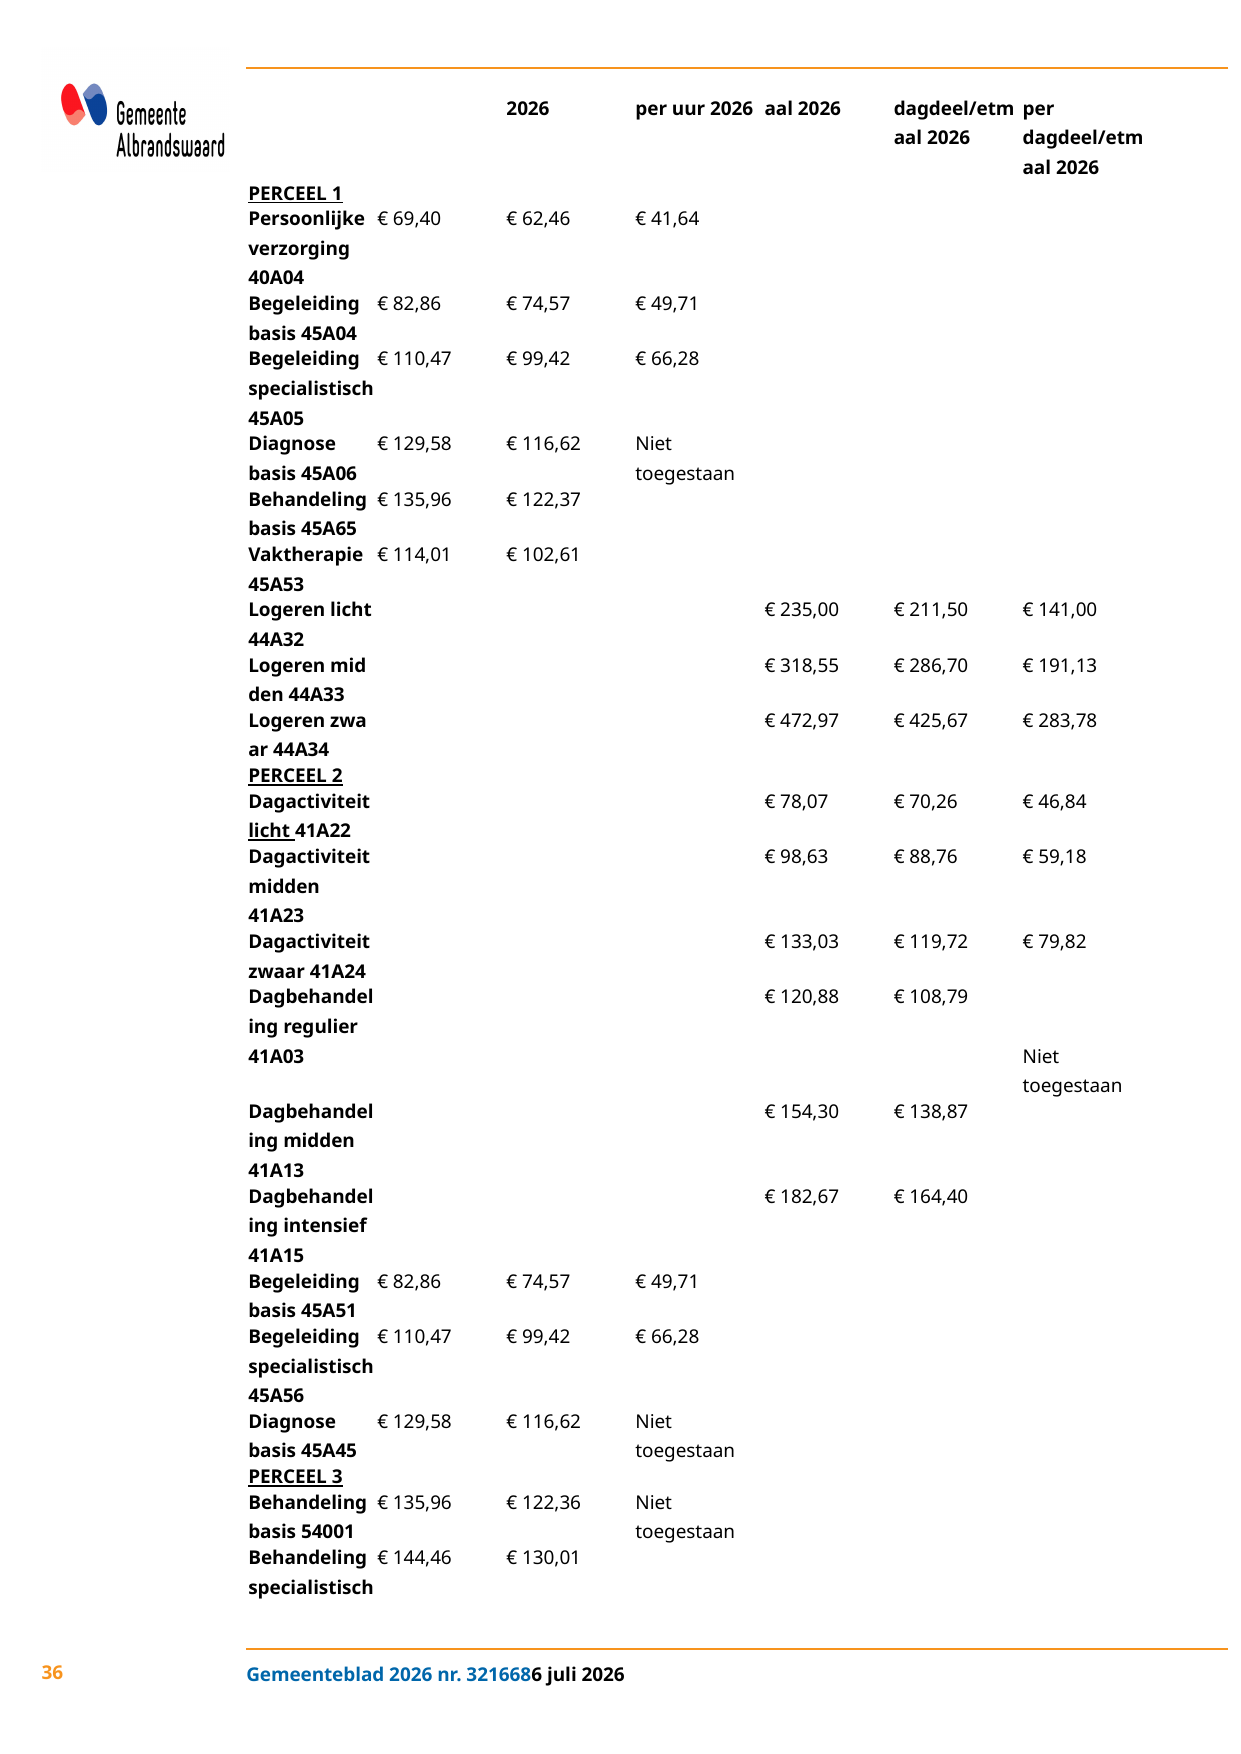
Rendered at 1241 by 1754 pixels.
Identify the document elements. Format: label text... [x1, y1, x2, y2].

table_cell Behandeling basis 54001 [248, 1489, 377, 1544]
table_cell € 108,79 [894, 984, 1022, 1098]
table_cell € 70,26 [894, 788, 1022, 843]
table_cell Logeren licht 44A32 [248, 596, 377, 652]
table_cell [764, 205, 893, 290]
table_cell [894, 290, 1022, 346]
table_cell [764, 180, 893, 205]
table_cell Behandeling specialistisch [248, 1545, 377, 1600]
table_cell Persoonlijke verzorging 40A04 [248, 205, 377, 290]
table_cell [635, 928, 764, 984]
table_cell Niet toegestaan [635, 1489, 764, 1544]
table_cell [506, 984, 635, 1098]
table_cell per uur 2026 [635, 95, 764, 180]
table_cell 2026 [506, 95, 635, 180]
table_cell [635, 1545, 764, 1600]
table_cell [635, 1183, 764, 1268]
table_cell [764, 346, 893, 431]
table_cell [764, 763, 893, 788]
table_cell Dagactiviteit zwaar 41A24 [248, 928, 377, 984]
table_cell Diagnose basis 45A45 [248, 1408, 377, 1463]
table_cell [894, 205, 1022, 290]
table_cell Begeleiding specialistisch 45A56 [248, 1323, 377, 1408]
table_cell € 110,47 [377, 346, 506, 431]
table_cell Logeren midden 44A33 [248, 652, 377, 707]
table_cell € 88,76 [894, 844, 1022, 928]
table_cell € 425,67 [894, 707, 1022, 762]
table_cell [377, 596, 506, 652]
table_cell [1023, 1098, 1152, 1183]
table_cell Niet toegestaan [635, 431, 764, 486]
table_cell € 116,62 [506, 1408, 635, 1463]
table_cell Vaktherapie 45A53 [248, 541, 377, 596]
table_cell [635, 844, 764, 928]
table_cell [894, 1489, 1022, 1544]
table_cell [377, 1098, 506, 1183]
table_cell [894, 486, 1022, 541]
table_cell [1023, 180, 1152, 205]
table_cell [635, 707, 764, 762]
table_cell € 122,37 [506, 486, 635, 541]
table_cell [506, 1183, 635, 1268]
table_cell [506, 928, 635, 984]
table_cell [764, 486, 893, 541]
table_cell € 211,50 [894, 596, 1022, 652]
table_cell Dagbehandeling regulier 41A03 [248, 984, 377, 1098]
table_cell [635, 1098, 764, 1183]
table_cell Dagbehandeling midden 41A13 [248, 1098, 377, 1183]
table_cell Begeleiding basis 45A51 [248, 1268, 377, 1323]
table_cell Begeleiding specialistisch 45A05 [248, 346, 377, 431]
table_cell € 154,30 [764, 1098, 893, 1183]
table_cell [1023, 1183, 1152, 1268]
table_cell € 164,40 [894, 1183, 1022, 1268]
table_cell [894, 1464, 1022, 1489]
table_cell € 66,28 [635, 1323, 764, 1408]
table_cell € 102,61 [506, 541, 635, 596]
table_cell [894, 763, 1022, 788]
table_cell [377, 95, 506, 180]
table_cell [764, 1408, 893, 1463]
table_cell € 110,47 [377, 1323, 506, 1408]
table_cell € 99,42 [506, 346, 635, 431]
table_cell [506, 844, 635, 928]
table_cell [635, 984, 764, 1098]
table_cell € 286,70 [894, 652, 1022, 707]
table_cell € 133,03 [764, 928, 893, 984]
table_cell Niet toegestaan [1023, 984, 1152, 1098]
table_cell Dagactiviteit midden 41A23 [248, 844, 377, 928]
table_cell [1023, 1489, 1152, 1544]
table_cell [377, 844, 506, 928]
table_cell [635, 763, 764, 788]
table_cell € 82,86 [377, 1268, 506, 1323]
table_cell [764, 1545, 893, 1600]
table_cell [1023, 763, 1152, 788]
table_cell € 130,01 [506, 1545, 635, 1600]
table_cell Begeleiding basis 45A04 [248, 290, 377, 346]
table_cell [506, 1464, 635, 1489]
table_cell [1023, 486, 1152, 541]
table_cell € 74,57 [506, 290, 635, 346]
table_cell [894, 346, 1022, 431]
table_cell Logeren zwaar 44A34 [248, 707, 377, 762]
table_cell € 49,71 [635, 1268, 764, 1323]
table_cell per dagdeel/etmaal 2026 [1023, 95, 1152, 180]
table_cell dagdeel/etmaal 2026 [894, 95, 1022, 180]
table_cell € 191,13 [1023, 652, 1152, 707]
table_cell [506, 763, 635, 788]
table_cell € 116,62 [506, 431, 635, 486]
table_cell [506, 652, 635, 707]
table_cell [635, 788, 764, 843]
table_cell [635, 180, 764, 205]
table_cell [506, 596, 635, 652]
table_cell € 46,84 [1023, 788, 1152, 843]
picture [41, 47, 231, 172]
table_cell [764, 290, 893, 346]
table_cell [1023, 1408, 1152, 1463]
table_cell € 59,18 [1023, 844, 1152, 928]
table_cell PERCEEL 2 [248, 763, 377, 788]
table_cell [894, 1545, 1022, 1600]
table_cell € 69,40 [377, 205, 506, 290]
table_cell [377, 1464, 506, 1489]
table_cell € 41,64 [635, 205, 764, 290]
table_cell Niet toegestaan [635, 1408, 764, 1463]
table_cell [1023, 1545, 1152, 1600]
table_cell € 66,28 [635, 346, 764, 431]
table_cell € 82,86 [377, 290, 506, 346]
table_cell [894, 431, 1022, 486]
table_cell [764, 1323, 893, 1408]
table_cell aal 2026 [764, 95, 893, 180]
table_cell [764, 1489, 893, 1544]
table_cell [635, 1464, 764, 1489]
table_cell [764, 541, 893, 596]
table_cell Diagnose basis 45A06 [248, 431, 377, 486]
table_cell [1023, 290, 1152, 346]
table_cell € 283,78 [1023, 707, 1152, 762]
table_cell [1023, 431, 1152, 486]
table_cell [506, 180, 635, 205]
table_cell € 78,07 [764, 788, 893, 843]
table_cell € 318,55 [764, 652, 893, 707]
table_cell Dagactiviteit licht 41A22 [248, 788, 377, 843]
table_cell € 235,00 [764, 596, 893, 652]
table_cell [1023, 1464, 1152, 1489]
table_cell [894, 1408, 1022, 1463]
table_cell [248, 95, 377, 180]
table_cell [506, 707, 635, 762]
table_cell € 135,96 [377, 486, 506, 541]
table_cell € 144,46 [377, 1545, 506, 1600]
table_cell [894, 541, 1022, 596]
table_cell € 129,58 [377, 1408, 506, 1463]
table_cell € 79,82 [1023, 928, 1152, 984]
table_cell [635, 596, 764, 652]
table_cell [764, 431, 893, 486]
table_cell € 135,96 [377, 1489, 506, 1544]
table_cell € 122,36 [506, 1489, 635, 1544]
table_cell [1023, 1323, 1152, 1408]
table_cell [1023, 541, 1152, 596]
table_cell PERCEEL 1 [248, 180, 377, 205]
table_cell Dagbehandeling intensief 41A15 [248, 1183, 377, 1268]
table_cell [635, 486, 764, 541]
table_cell [1023, 205, 1152, 290]
table_cell € 49,71 [635, 290, 764, 346]
table_cell € 138,87 [894, 1098, 1022, 1183]
table_cell € 141,00 [1023, 596, 1152, 652]
table_cell [1023, 346, 1152, 431]
table_cell [764, 1268, 893, 1323]
table_cell € 119,72 [894, 928, 1022, 984]
table_cell € 98,63 [764, 844, 893, 928]
table_cell [894, 180, 1022, 205]
table_cell [377, 652, 506, 707]
table_cell [894, 1323, 1022, 1408]
table_cell € 114,01 [377, 541, 506, 596]
table_cell € 472,97 [764, 707, 893, 762]
table_cell [1023, 1268, 1152, 1323]
table_cell [635, 541, 764, 596]
table_cell [377, 928, 506, 984]
table_cell [377, 763, 506, 788]
table_cell [377, 788, 506, 843]
table_cell € 74,57 [506, 1268, 635, 1323]
table_cell € 182,67 [764, 1183, 893, 1268]
table_cell [635, 652, 764, 707]
table_cell [894, 1268, 1022, 1323]
table_cell € 62,46 [506, 205, 635, 290]
table_cell [377, 984, 506, 1098]
table_cell [377, 1183, 506, 1268]
table_cell [506, 1098, 635, 1183]
table_cell [377, 707, 506, 762]
table_cell € 129,58 [377, 431, 506, 486]
table_cell [377, 180, 506, 205]
table_cell € 99,42 [506, 1323, 635, 1408]
table_cell € 120,88 [764, 984, 893, 1098]
table_cell Behandeling basis 45A65 [248, 486, 377, 541]
table_cell [506, 788, 635, 843]
table_cell PERCEEL 3 [248, 1464, 377, 1489]
table_cell [764, 1464, 893, 1489]
